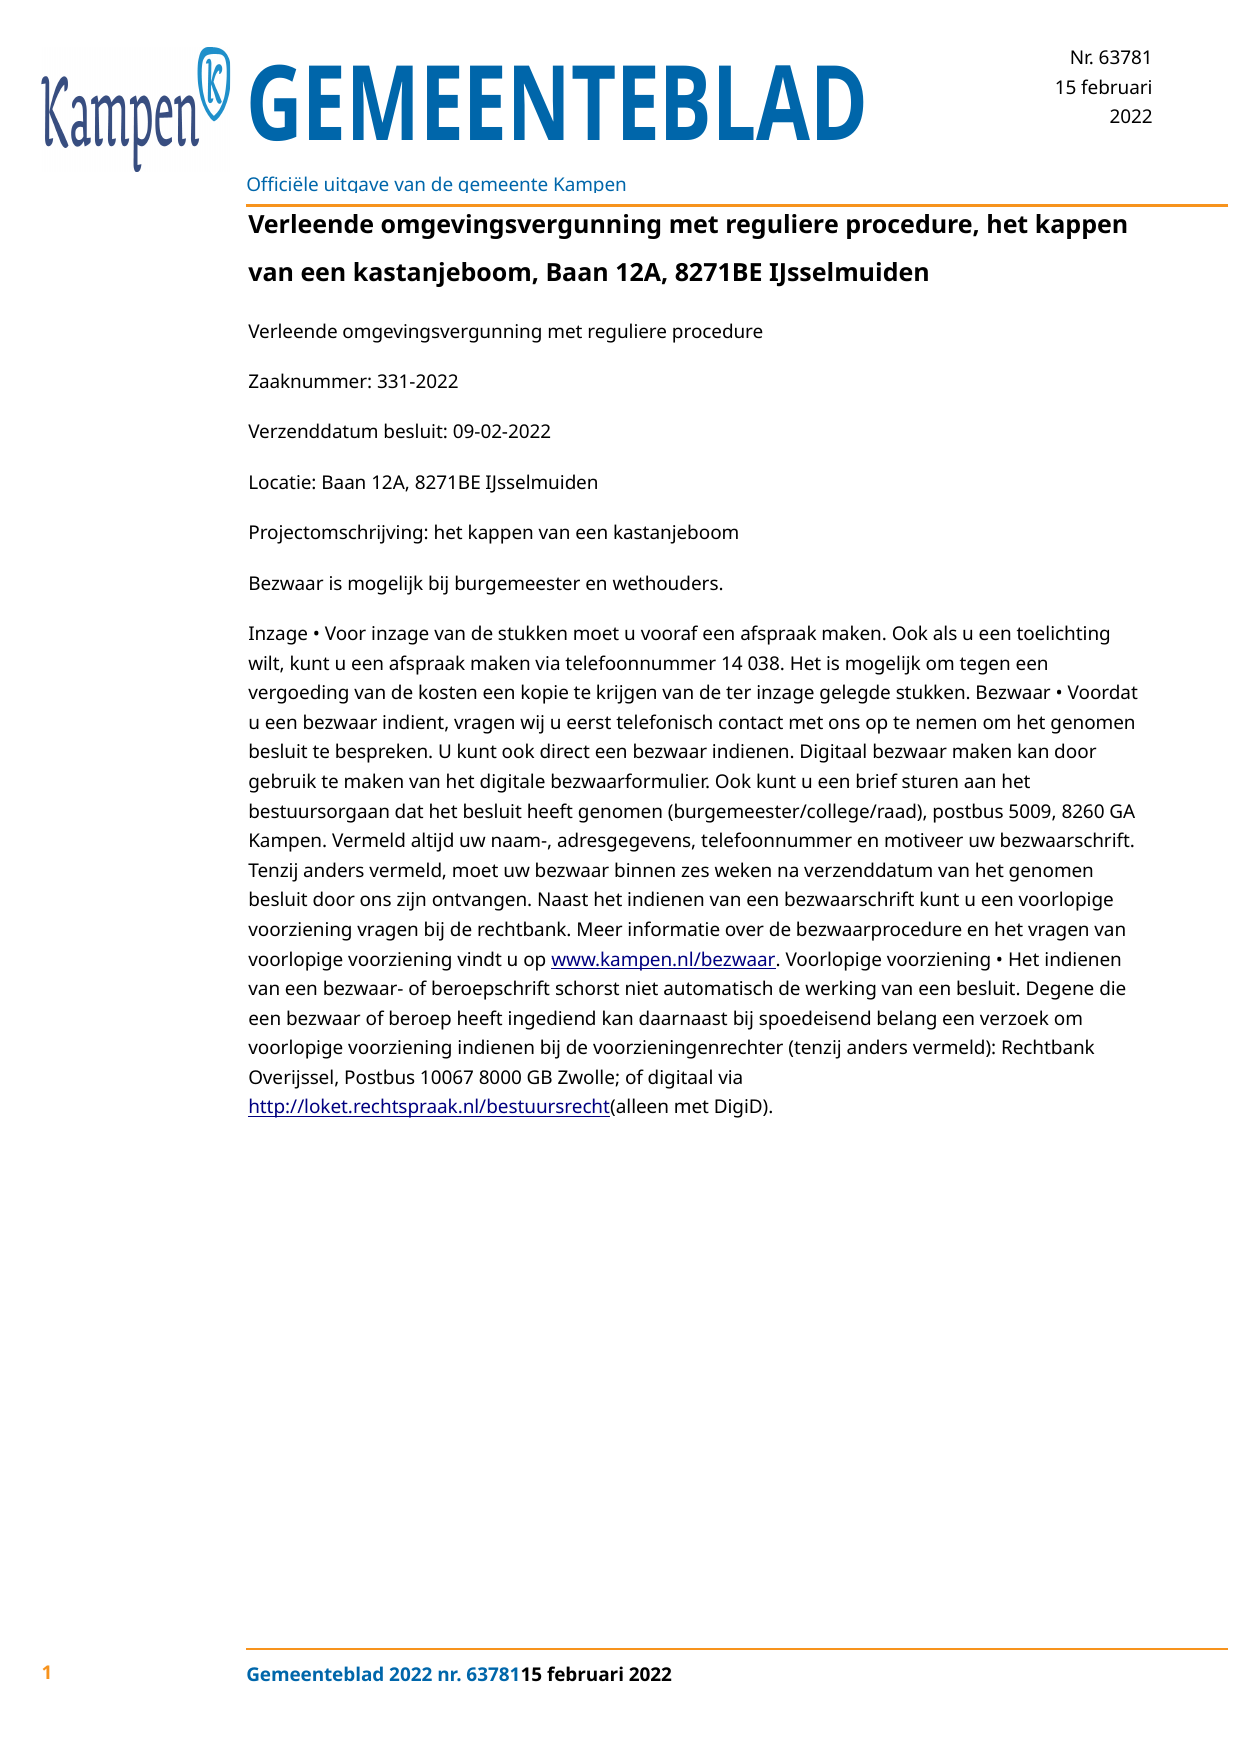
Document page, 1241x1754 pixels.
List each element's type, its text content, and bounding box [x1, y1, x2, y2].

text Verleende omgevingsvergunning met reguliere procedure, het kappen van een kastanjeboom, Baan 12A, 8271BE IJsselmuiden [248, 207, 1152, 288]
text Zaaknummer: 331-2022 [248, 368, 1152, 394]
text Locatie: Baan 12A, 8271BE IJsselmuiden [248, 469, 1152, 495]
text Inzage • Voor inzage van de stukken moet u vooraf een afspraak maken. Ook als u een toelichting wilt, kunt u een afspraak maken via telefoonnummer 14 038. Het is mogelijk om tegen een vergoeding van de kosten een kopie te krijgen van de ter inzage gelegde stukken. Bezwaar • Voordat u een bezwaar indient, vragen wij u eerst telefonisch contact met ons op te nemen om het genomen besluit te bespreken. U kunt ook direct een bezwaar indienen. Digitaal bezwaar maken kan door gebruik te maken van het digitale bezwaarformulier. Ook kunt u een brief sturen aan het bestuursorgaan dat het besluit heeft genomen (burgemeester/college/raad), postbus 5009, 8260 GA Kampen. Vermeld altijd uw naam-, adresgegevens, telefoonnummer en motiveer uw bezwaarschrift. Tenzij anders vermeld, moet uw bezwaar binnen zes weken na verzenddatum van het genomen besluit door ons zijn ontvangen. Naast het indienen van een bezwaarschrift kunt u een voorlopige voorziening vragen bij de rechtbank. Meer informatie over de bezwaarprocedure en het vragen van voorlopige voorziening vindt u op www.kampen.nl/bezwaar. Voorlopige voorziening • Het indienen van een bezwaar- of beroepschrift schorst niet automatisch de werking van een besluit. Degene die een bezwaar of beroep heeft ingediend kan daarnaast bij spoedeisend belang een verzoek om voorlopige voorziening indienen bij de voorzieningenrechter (tenzij anders vermeld): Rechtbank Overijssel, Postbus 10067 8000 GB Zwolle; of digitaal via http://loket.rechtspraak.nl/bestuursrecht(alleen met DigiD). [248, 620, 1152, 1119]
text Verzenddatum besluit: 09-02-2022 [248, 419, 1152, 444]
text Projectomschrijving: het kappen van een kastanjeboom [248, 519, 1152, 545]
text Verleende omgevingsvergunning met reguliere procedure [248, 318, 1152, 344]
text Bezwaar is mogelijk bij burgemeester en wethouders. [248, 570, 1152, 596]
picture [41, 47, 231, 172]
